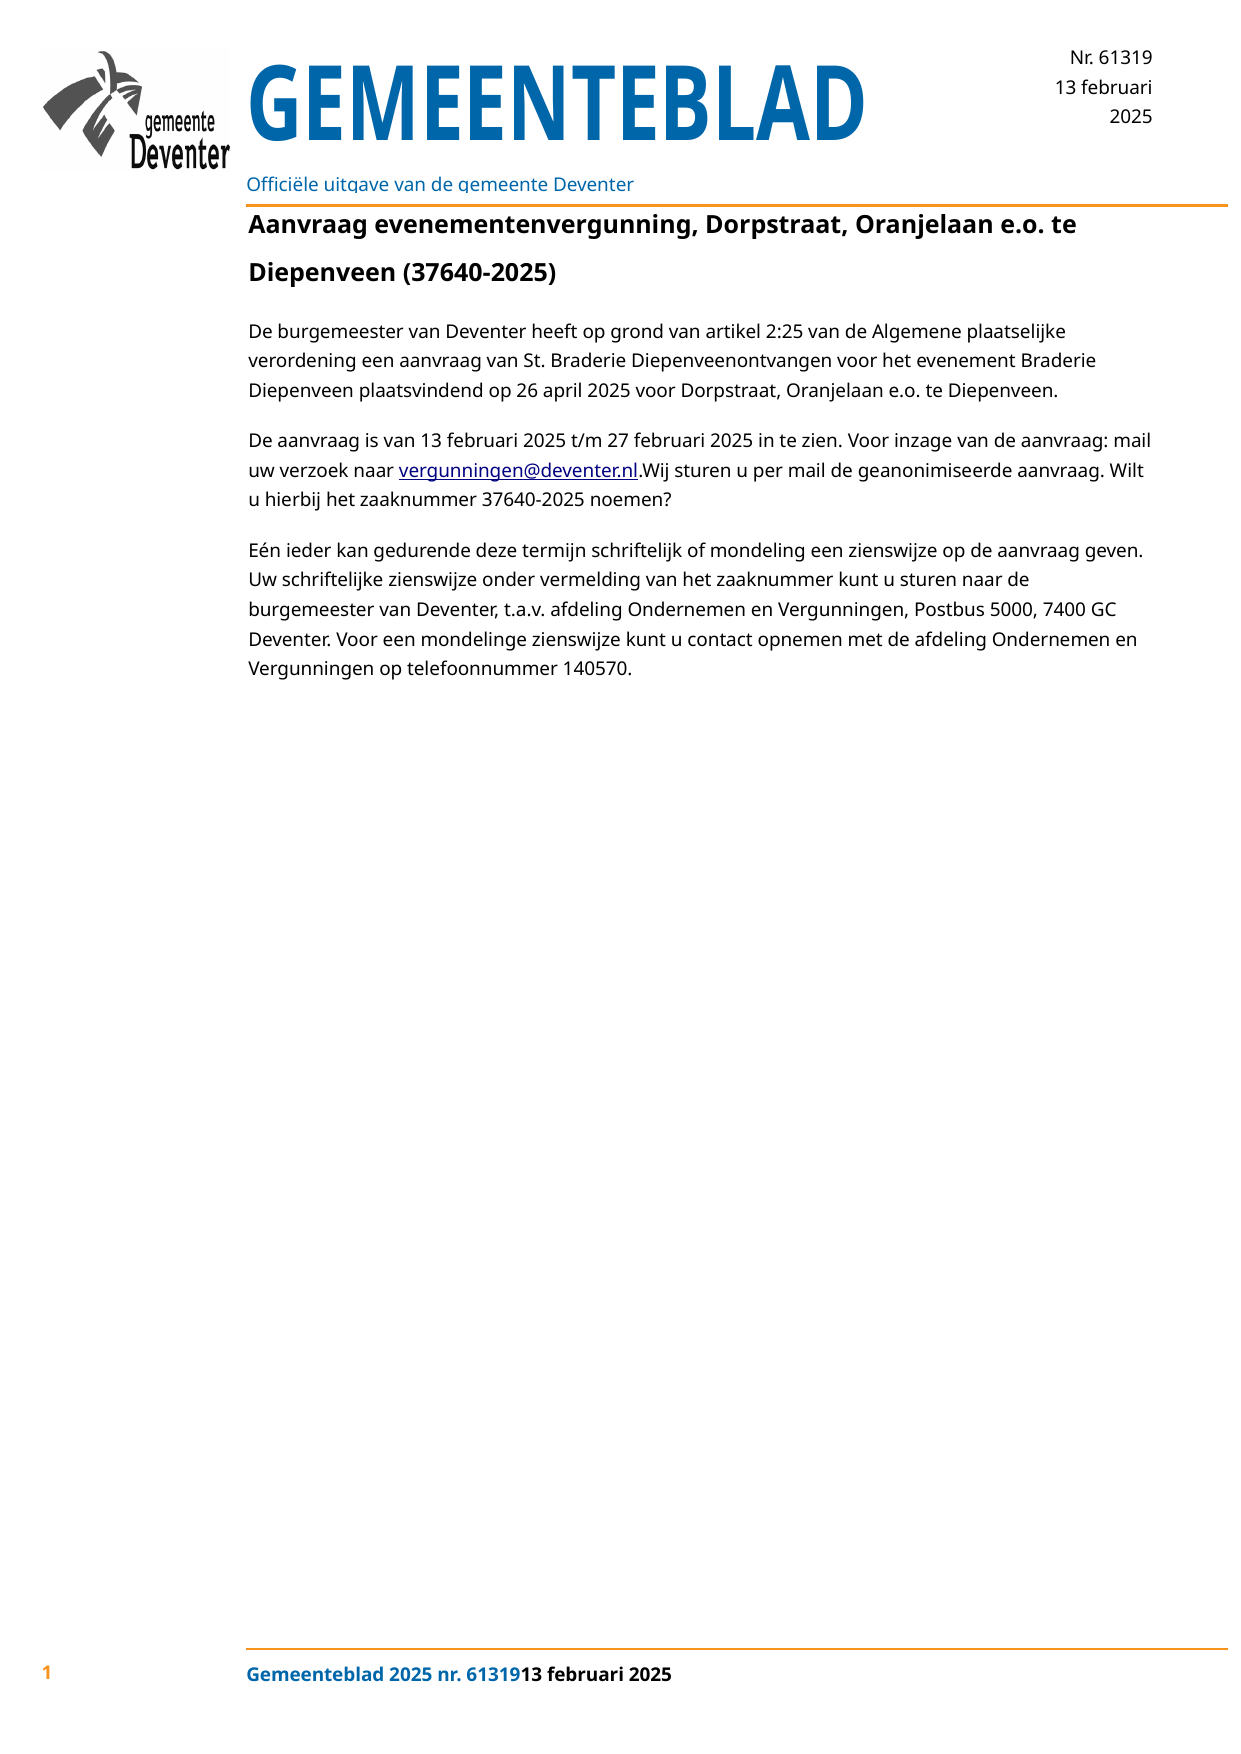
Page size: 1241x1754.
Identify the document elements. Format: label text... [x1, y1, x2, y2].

text Eén ieder kan gedurende deze termijn schriftelijk of mondeling een zienswijze op de aanvraag geven. Uw schriftelijke zienswijze onder vermelding van het zaaknummer kunt u sturen naar de burgemeester van Deventer, t.a.v. afdeling Ondernemen en Vergunningen, Postbus 5000, 7400 GC Deventer. Voor een mondelinge zienswijze kunt u contact opnemen met de afdeling Ondernemen en Vergunningen op telefoonnummer 140570. [248, 537, 1152, 681]
text Aanvraag evenementenvergunning, Dorpstraat, Oranjelaan e.o. te Diepenveen (37640-2025) [248, 207, 1152, 288]
text De aanvraag is van 13 februari 2025 t/m 27 februari 2025 in te zien. Voor inzage van de aanvraag: mail uw verzoek naar vergunningen@deventer.nl.Wij sturen u per mail de geanonimiseerde aanvraag. Wilt u hierbij het zaaknummer 37640-2025 noemen? [248, 427, 1152, 512]
text De burgemeester van Deventer heeft op grond van artikel 2:25 van de Algemene plaatselijke verordening een aanvraag van St. Braderie Diepenveenontvangen voor het evenement Braderie Diepenveen plaatsvindend op 26 april 2025 voor Dorpstraat, Oranjelaan e.o. te Diepenveen. [248, 318, 1152, 403]
picture [41, 47, 231, 172]
